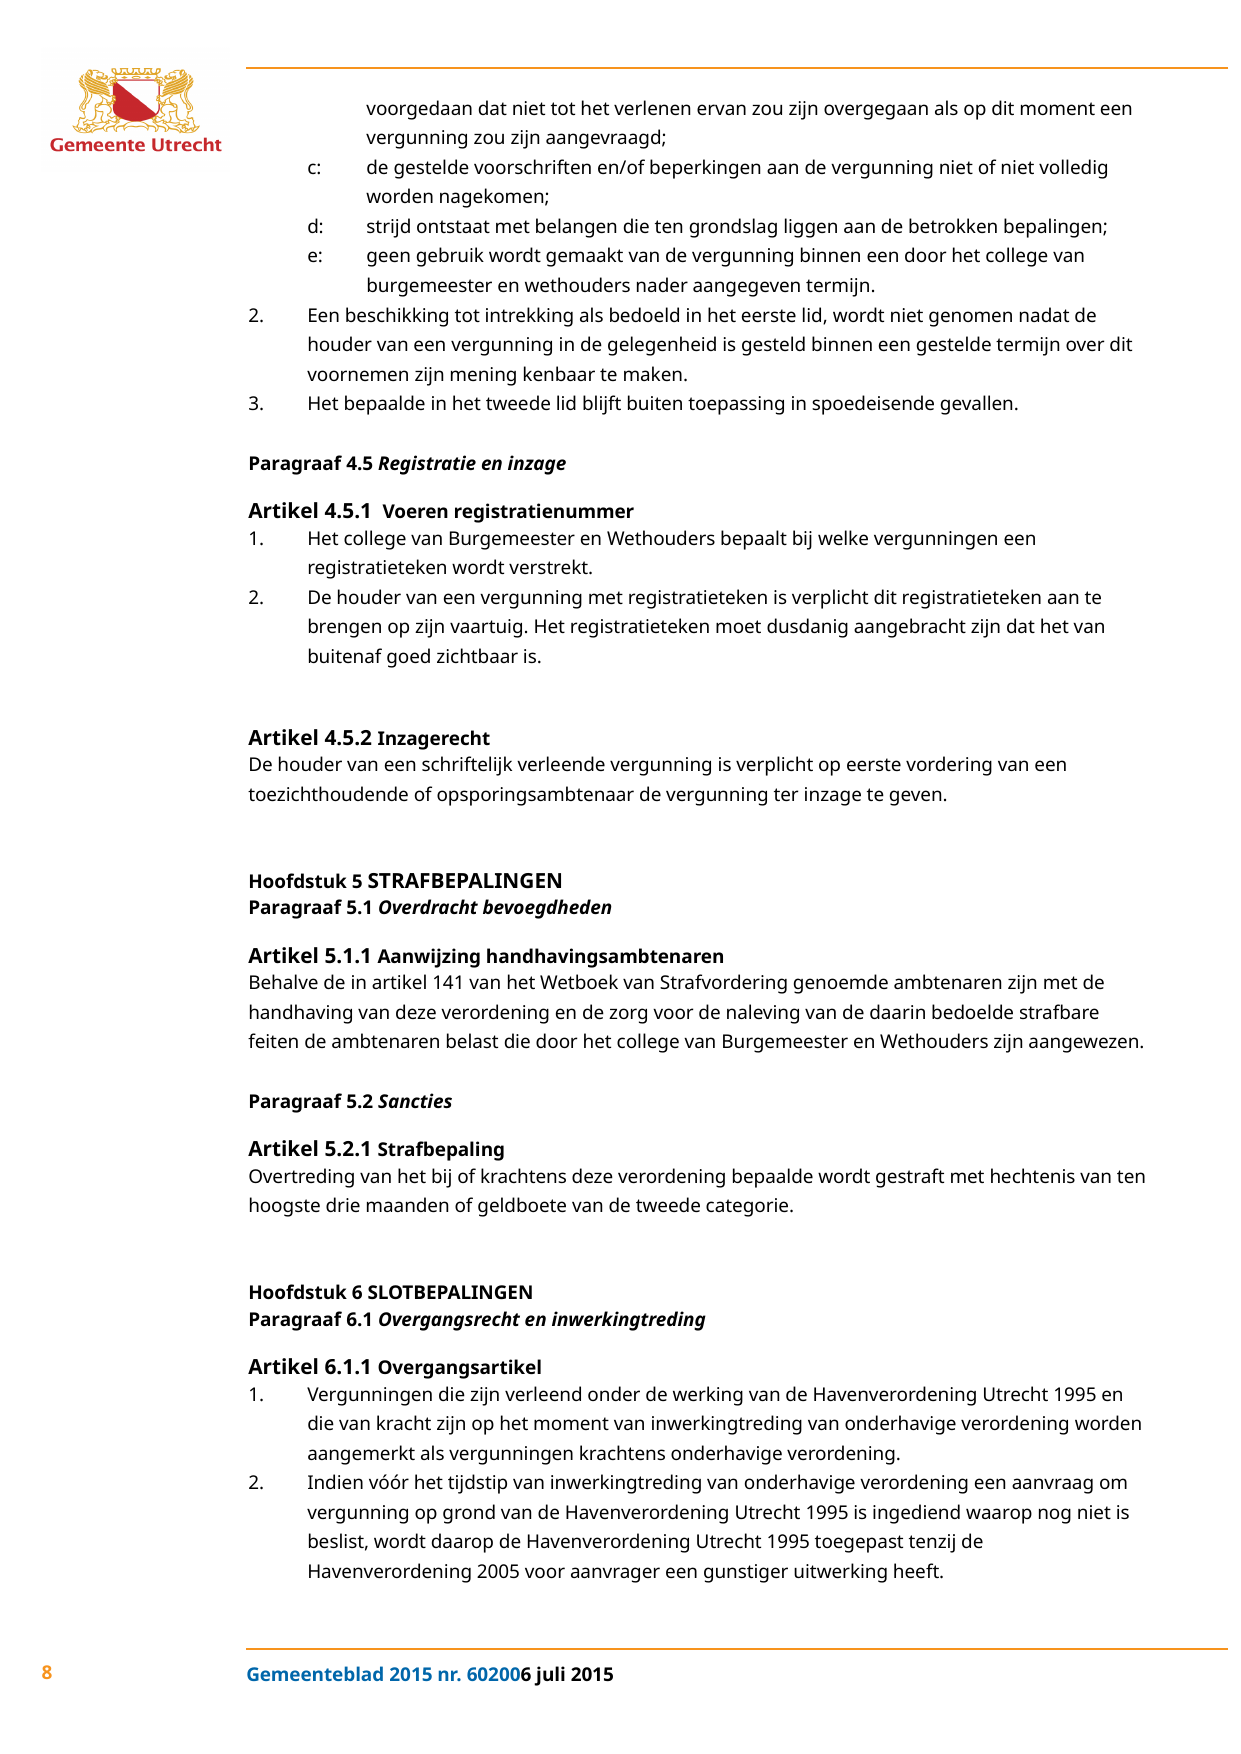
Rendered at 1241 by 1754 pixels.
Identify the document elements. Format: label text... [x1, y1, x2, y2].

text Artikel 4.5.2 Inzagerecht [248, 723, 1152, 752]
text Hoofdstuk 6 SLOTBEPALINGEN [248, 1277, 1152, 1306]
list voorgedaan dat niet tot het verlenen ervan zou zijn overgegaan als op dit moment een vergunning zou zijn aangevraagd; [307, 95, 1152, 150]
text Hoofdstuk 5 STRAFBEPALINGEN [248, 866, 1152, 894]
list geen gebruik wordt gemaakt van de vergunning binnen een door het college van burgemeester en wethouders nader aangegeven termijn. [307, 243, 1152, 298]
list de gestelde voorschriften en/of beperkingen aan de vergunning niet of niet volledig worden nagekomen; [307, 154, 1152, 209]
list Een beschikking tot intrekking als bedoeld in het eerste lid, wordt niet genomen nadat de houder van een vergunning in de gelegenheid is gesteld binnen een gestelde termijn over dit voornemen zijn mening kenbaar te maken. [248, 302, 1152, 387]
text Artikel 4.5.1 Voeren registratienummer [248, 496, 1152, 525]
text De houder van een schriftelijk verleende vergunning is verplicht op eerste vordering van een toezichthoudende of opsporingsambtenaar de vergunning ter inzage te geven. [248, 752, 1152, 807]
text Paragraaf 4.5 Registratie en inzage [248, 450, 1152, 476]
text Paragraaf 5.1 Overdracht bevoegdheden [248, 894, 1152, 920]
text Artikel 5.2.1 Strafbepaling [248, 1134, 1152, 1163]
picture [41, 47, 231, 172]
list Vergunningen die zijn verleend onder de werking van de Havenverordening Utrecht 1995 en die van kracht zijn op het moment van inwerkingtreding van onderhavige verordening worden aangemerkt als vergunningen krachtens onderhavige verordening. [248, 1381, 1152, 1466]
list Indien vóór het tijdstip van inwerkingtreding van onderhavige verordening een aanvraag om vergunning op grond van de Havenverordening Utrecht 1995 is ingediend waarop nog niet is beslist, wordt daarop de Havenverordening Utrecht 1995 toegepast tenzij de Havenverordening 2005 voor aanvrager een gunstiger uitwerking heeft. [248, 1469, 1152, 1584]
list De houder van een vergunning met registratieteken is verplicht dit registratieteken aan te brengen op zijn vaartuig. Het registratieteken moet dusdanig aangebracht zijn dat het van buitenaf goed zichtbaar is. [248, 584, 1152, 669]
text Artikel 6.1.1 Overgangsartikel [248, 1352, 1152, 1381]
text Paragraaf 5.2 Sancties [248, 1088, 1152, 1113]
text Artikel 5.1.1 Aanwijzing handhavingsambtenaren [248, 941, 1152, 969]
text Paragraaf 6.1 Overgangsrecht en inwerkingtreding [248, 1306, 1152, 1331]
list Het bepaalde in het tweede lid blijft buiten toepassing in spoedeisende gevallen. [248, 391, 1152, 416]
text Overtreding van het bij of krachtens deze verordening bepaalde wordt gestraft met hechtenis van ten hoogste drie maanden of geldboete van de tweede categorie. [248, 1163, 1152, 1218]
text Behalve de in artikel 141 van het Wetboek van Strafvordering genoemde ambtenaren zijn met de handhaving van deze verordening en de zorg voor de naleving van de daarin bedoelde strafbare feiten de ambtenaren belast die door het college van Burgemeester en Wethouders zijn aangewezen. [248, 969, 1152, 1054]
list strijd ontstaat met belangen die ten grondslag liggen aan de betrokken bepalingen; [307, 213, 1152, 239]
list Het college van Burgemeester en Wethouders bepaalt bij welke vergunningen een registratieteken wordt verstrekt. [248, 525, 1152, 580]
